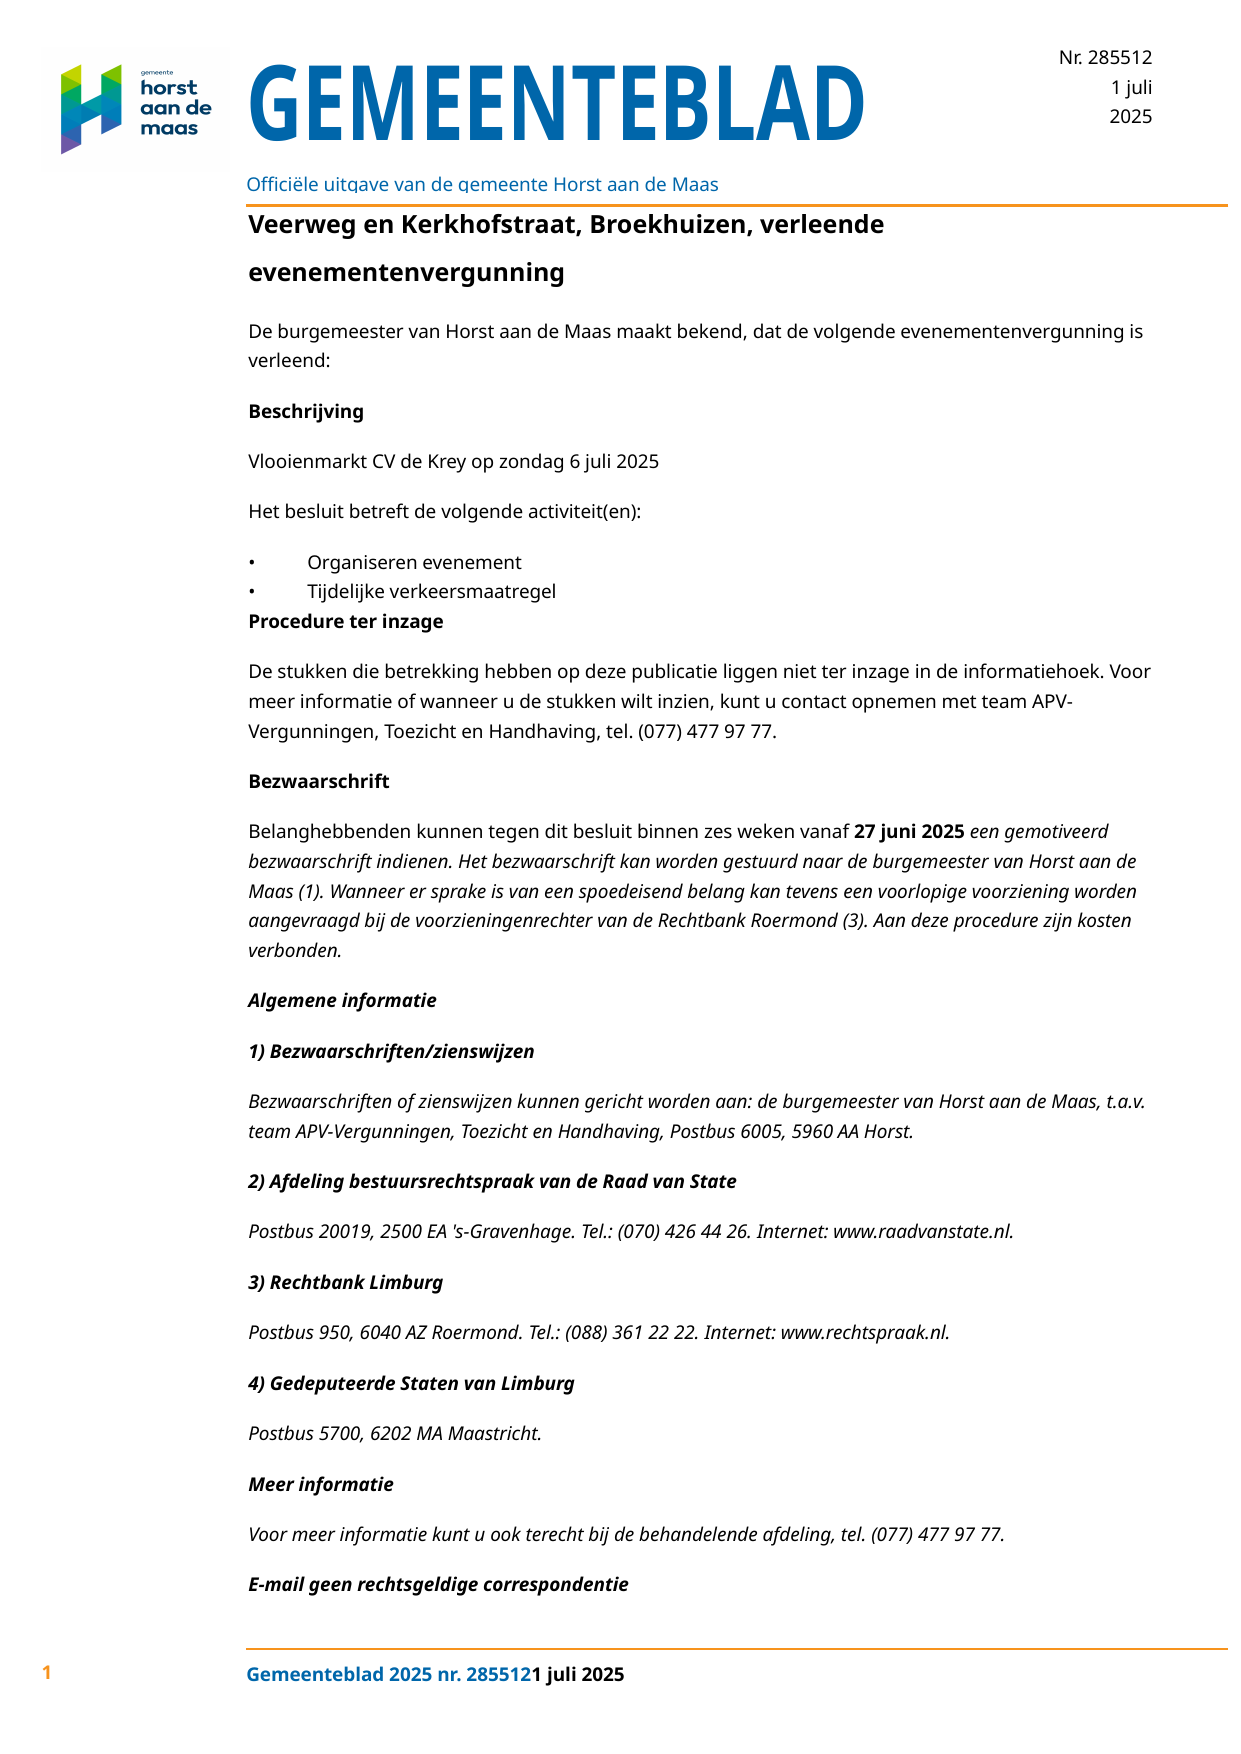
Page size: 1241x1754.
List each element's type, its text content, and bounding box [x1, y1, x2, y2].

list Organiseren evenement [248, 549, 1152, 575]
text Algemene informatie [248, 987, 1152, 1013]
text 3) Rechtbank Limburg [248, 1269, 1152, 1295]
text E-mail geen rechtsgeldige correspondentie [248, 1572, 1152, 1597]
text Procedure ter inzage [248, 608, 1152, 634]
list Tijdelijke verkeersmaatregel [248, 579, 1152, 604]
text 1) Bezwaarschriften/zienswijzen [248, 1038, 1152, 1064]
text Belanghebbenden kunnen tegen dit besluit binnen zes weken vanaf 27 juni 2025 een gemotiveerd bezwaarschrift indienen. Het bezwaarschrift kan worden gestuurd naar de burgemeester van Horst aan de Maas (1). Wanneer er sprake is van een spoedeisend belang kan tevens een voorlopige voorziening worden aangevraagd bij de voorzieningenrechter van de Rechtbank Roermond (3). Aan deze procedure zijn kosten verbonden. [248, 819, 1152, 963]
text De stukken die betrekking hebben op deze publicatie liggen niet ter inzage in de informatiehoek. Voor meer informatie of wanneer u de stukken wilt inzien, kunt u contact opnemen met team APV-Vergunningen, Toezicht en Handhaving, tel. (077) 477 97 77. [248, 659, 1152, 744]
text Voor meer informatie kunt u ook terecht bij de behandelende afdeling, tel. (077) 477 97 77. [248, 1521, 1152, 1547]
text Postbus 20019, 2500 EA 's-Gravenhage. Tel.: (070) 426 44 26. Internet: www.raadvanstate.nl. [248, 1219, 1152, 1244]
picture [41, 47, 231, 172]
text Veerweg en Kerkhofstraat, Broekhuizen, verleende evenementenvergunning [248, 207, 1152, 288]
text Bezwaarschrift [248, 768, 1152, 794]
text Het besluit betreft de volgende activiteit(en): [248, 499, 1152, 524]
text Postbus 950, 6040 AZ Roermond. Tel.: (088) 361 22 22. Internet: www.rechtspraak.nl. [248, 1319, 1152, 1345]
text Meer informatie [248, 1471, 1152, 1497]
text Beschrijving [248, 398, 1152, 424]
text Bezwaarschriften of zienswijzen kunnen gericht worden aan: de burgemeester van Horst aan de Maas, t.a.v. team APV-Vergunningen, Toezicht en Handhaving, Postbus 6005, 5960 AA Horst. [248, 1088, 1152, 1144]
text 4) Gedeputeerde Staten van Limburg [248, 1370, 1152, 1396]
text Vlooienmarkt CV de Krey op zondag 6 juli 2025 [248, 448, 1152, 474]
text Postbus 5700, 6202 MA Maastricht. [248, 1420, 1152, 1446]
text 2) Afdeling bestuursrechtspraak van de Raad van State [248, 1168, 1152, 1194]
text De burgemeester van Horst aan de Maas maakt bekend, dat de volgende evenementenvergunning is verleend: [248, 318, 1152, 373]
